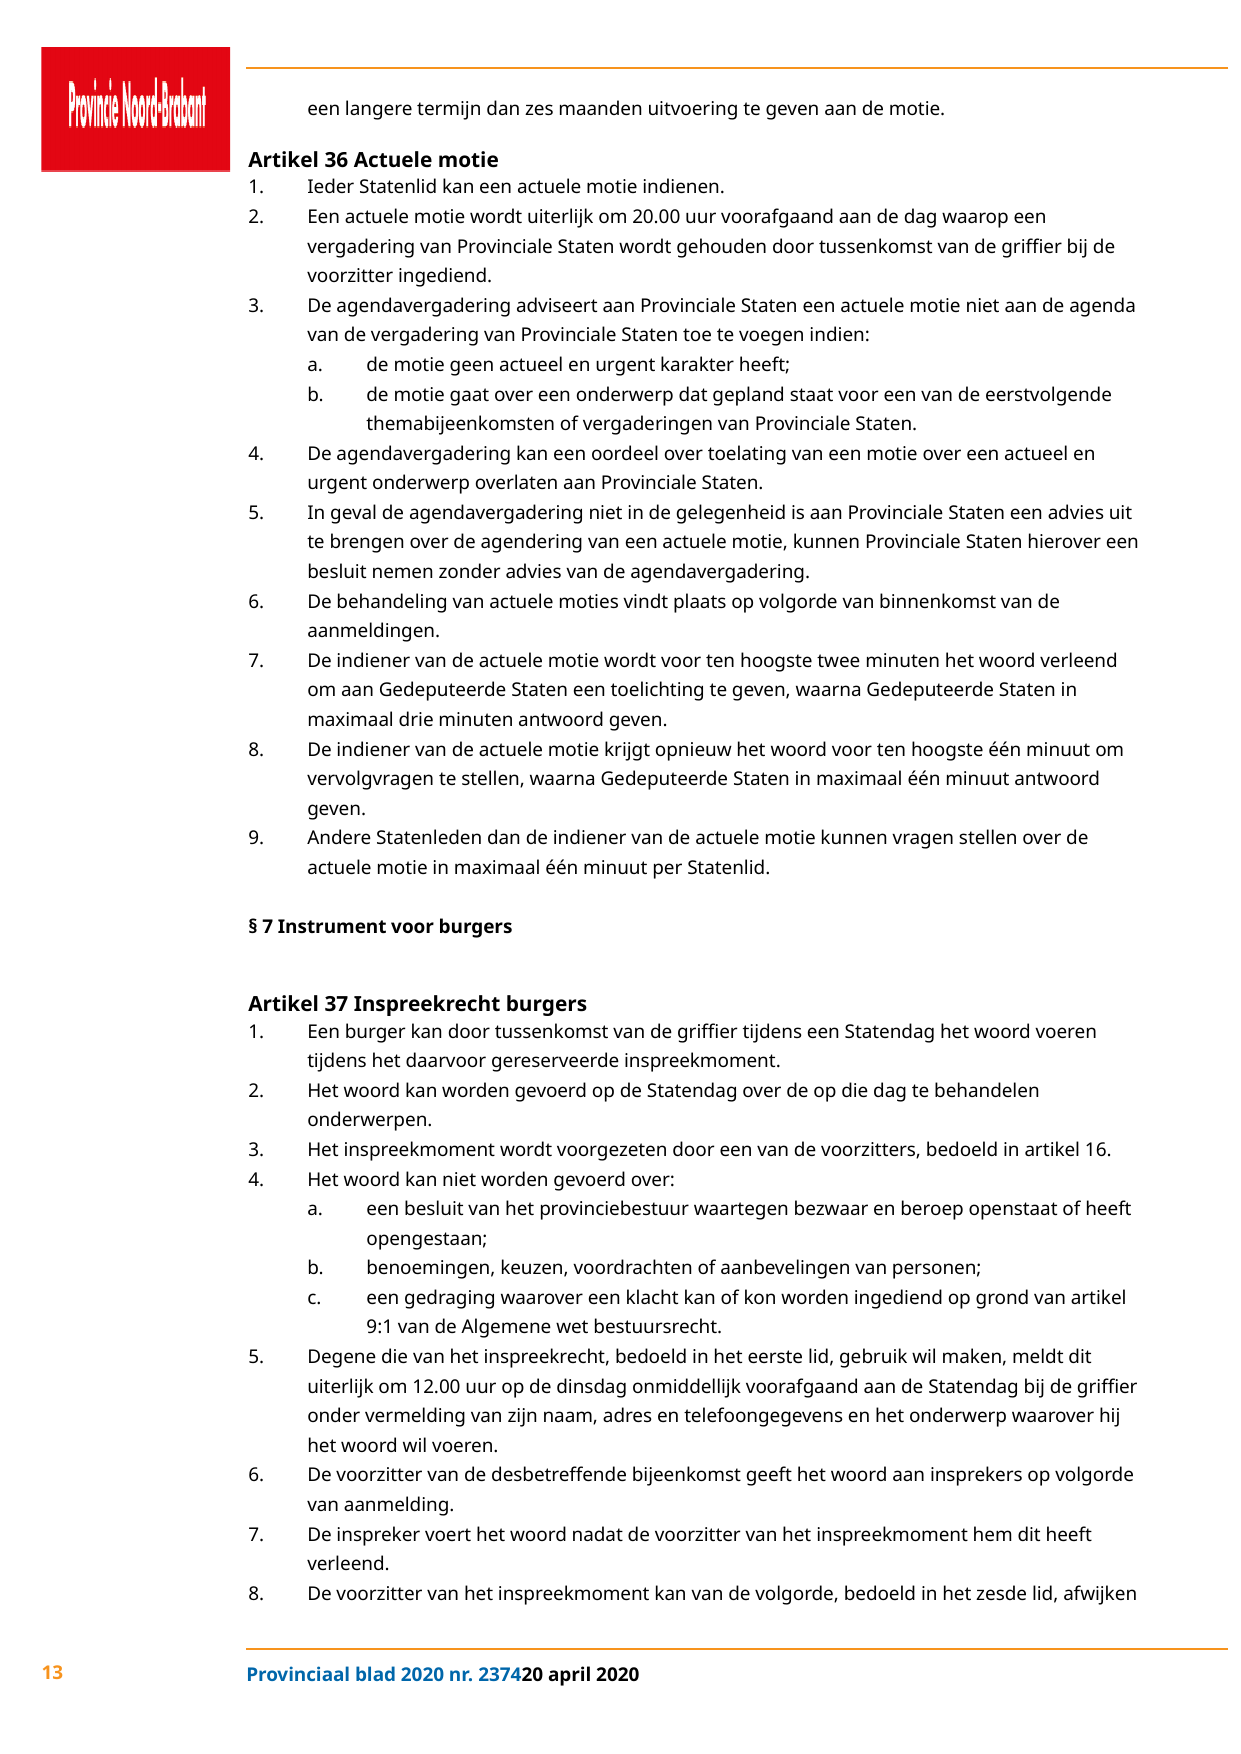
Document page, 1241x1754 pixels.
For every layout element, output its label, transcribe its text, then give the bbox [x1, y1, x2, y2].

list Ieder Statenlid kan een actuele motie indienen. [248, 174, 1152, 199]
picture [41, 47, 231, 172]
text Artikel 36 Actuele motie [248, 145, 1152, 174]
list De behandeling van actuele moties vindt plaats op volgorde van binnenkomst van de aanmeldingen. [248, 588, 1152, 643]
list Degene die van het inspreekrecht, bedoeld in het eerste lid, gebruik wil maken, meldt dit uiterlijk om 12.00 uur op de dinsdag onmiddellijk voorafgaand aan de Statendag bij de griffier onder vermelding van zijn naam, adres en telefoongegevens en het onderwerp waarover hij het woord wil voeren. [248, 1343, 1152, 1458]
list een gedraging waarover een klacht kan of kon worden ingediend op grond van artikel 9:1 van de Algemene wet bestuursrecht. [307, 1284, 1152, 1339]
list In geval de agendavergadering niet in de gelegenheid is aan Provinciale Staten een advies uit te brengen over de agendering van een actuele motie, kunnen Provinciale Staten hierover een besluit nemen zonder advies van de agendavergadering. [248, 499, 1152, 584]
list De agendavergadering adviseert aan Provinciale Staten een actuele motie niet aan de agenda van de vergadering van Provinciale Staten toe te voegen indien: [248, 292, 1152, 347]
list De voorzitter van het inspreekmoment kan van de volgorde, bedoeld in het zesde lid, afwijken [248, 1580, 1152, 1606]
list de motie geen actueel en urgent karakter heeft; [307, 351, 1152, 377]
list Een actuele motie wordt uiterlijk om 20.00 uur voorafgaand aan de dag waarop een vergadering van Provinciale Staten wordt gehouden door tussenkomst van de griffier bij de voorzitter ingediend. [248, 203, 1152, 288]
list benoemingen, keuzen, voordrachten of aanbevelingen van personen; [307, 1254, 1152, 1280]
list Andere Statenleden dan de indiener van de actuele motie kunnen vragen stellen over de actuele motie in maximaal één minuut per Statenlid. [248, 824, 1152, 880]
list De indiener van de actuele motie wordt voor ten hoogste twee minuten het woord verleend om aan Gedeputeerde Staten een toelichting te geven, waarna Gedeputeerde Staten in maximaal drie minuten antwoord geven. [248, 647, 1152, 732]
list Een burger kan door tussenkomst van de griffier tijdens een Statendag het woord voeren tijdens het daarvoor gereserveerde inspreekmoment. [248, 1018, 1152, 1073]
list De voorzitter van de desbetreffende bijeenkomst geeft het woord aan insprekers op volgorde van aanmelding. [248, 1462, 1152, 1517]
list een besluit van het provinciebestuur waartegen bezwaar en beroep openstaat of heeft opengestaan; [307, 1195, 1152, 1251]
list de motie gaat over een onderwerp dat gepland staat voor een van de eerstvolgende themabijeenkomsten of vergaderingen van Provinciale Staten. [307, 381, 1152, 436]
list De inspreker voert het woord nadat de voorzitter van het inspreekmoment hem dit heeft verleend. [248, 1521, 1152, 1576]
list Het woord kan niet worden gevoerd over: [248, 1166, 1152, 1191]
list De indiener van de actuele motie krijgt opnieuw het woord voor ten hoogste één minuut om vervolgvragen te stellen, waarna Gedeputeerde Staten in maximaal één minuut antwoord geven. [248, 736, 1152, 821]
list een langere termijn dan zes maanden uitvoering te geven aan de motie. [248, 95, 1152, 121]
list Het inspreekmoment wordt voorgezeten door een van de voorzitters, bedoeld in artikel 16. [248, 1136, 1152, 1162]
list De agendavergadering kan een oordeel over toelating van een motie over een actueel en urgent onderwerp overlaten aan Provinciale Staten. [248, 440, 1152, 495]
text Artikel 37 Inspreekrecht burgers [248, 989, 1152, 1018]
text § 7 Instrument voor burgers [248, 913, 1152, 939]
list Het woord kan worden gevoerd op de Statendag over de op die dag te behandelen onderwerpen. [248, 1077, 1152, 1132]
